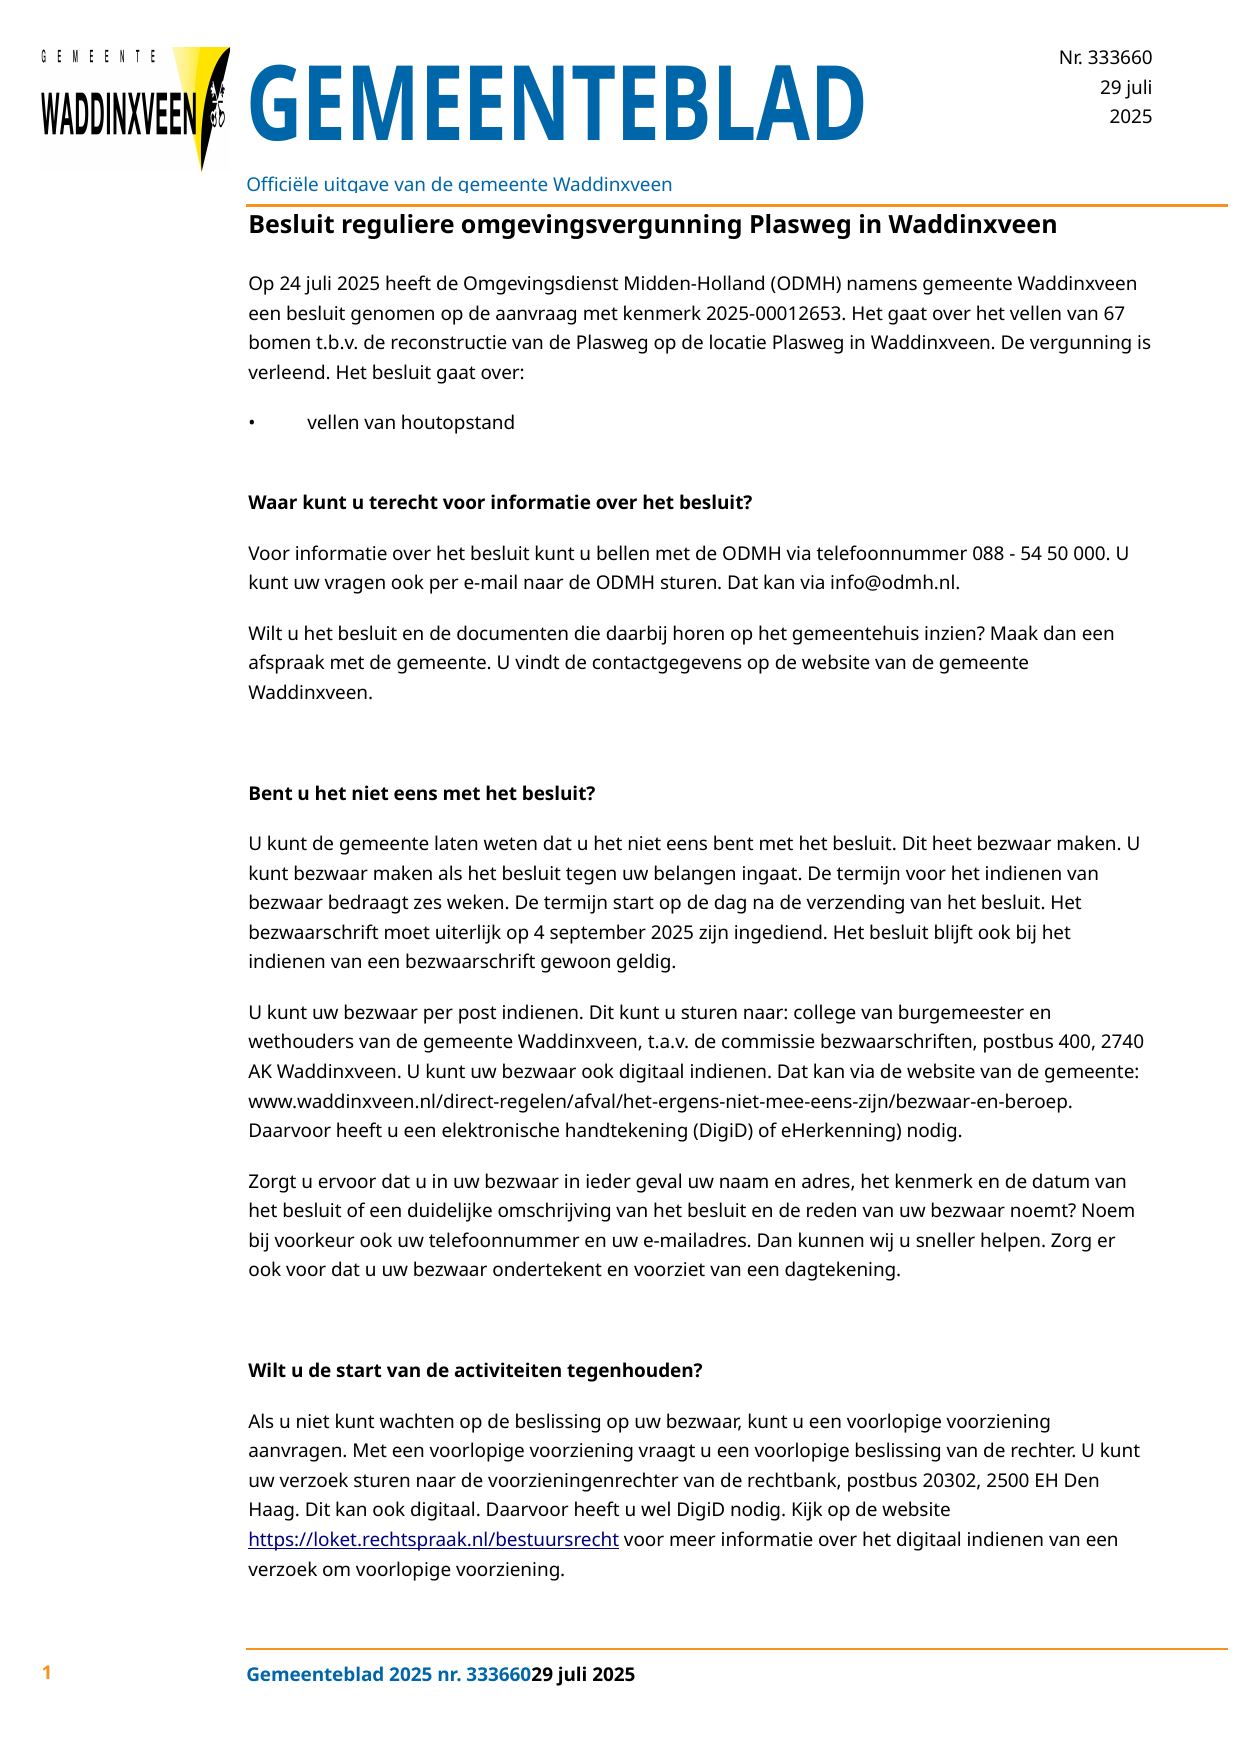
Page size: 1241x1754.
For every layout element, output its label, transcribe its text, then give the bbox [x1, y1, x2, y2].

text Als u niet kunt wachten op de beslissing op uw bezwaar, kunt u een voorlopige voorziening aanvragen. Met een voorlopige voorziening vraagt u een voorlopige beslissing van de rechter. U kunt uw verzoek sturen naar de voorzieningenrechter van de rechtbank, postbus 20302, 2500 EH Den Haag. Dit kan ook digitaal. Daarvoor heeft u wel DigiD nodig. Kijk op de website https://loket.rechtspraak.nl/bestuursrecht voor meer informatie over het digitaal indienen van een verzoek om voorlopige voorziening. [248, 1408, 1152, 1581]
text Wilt u de start van de activiteiten tegenhouden? [248, 1357, 1152, 1383]
list vellen van houtopstand [248, 409, 1152, 435]
picture [41, 47, 231, 172]
text Op 24 juli 2025 heeft de Omgevingsdienst Midden-Holland (ODMH) namens gemeente Waddinxveen een besluit genomen op de aanvraag met kenmerk 2025-00012653. Het gaat over het vellen van 67 bomen t.b.v. de reconstructie van de Plasweg op de locatie Plasweg in Waddinxveen. De vergunning is verleend. Het besluit gaat over: [248, 270, 1152, 385]
text Zorgt u ervoor dat u in uw bezwaar in ieder geval uw naam en adres, het kenmerk en de datum van het besluit of een duidelijke omschrijving van het besluit en de reden van uw bezwaar noemt? Noem bij voorkeur ook uw telefoonnummer en uw e-mailadres. Dan kunnen wij u sneller helpen. Zorg er ook voor dat u uw bezwaar ondertekent en voorziet van een dagtekening. [248, 1168, 1152, 1282]
text Besluit reguliere omgevingsvergunning Plasweg in Waddinxveen [248, 207, 1152, 241]
text U kunt de gemeente laten weten dat u het niet eens bent met het besluit. Dit heet bezwaar maken. U kunt bezwaar maken als het besluit tegen uw belangen ingaat. De termijn voor het indienen van bezwaar bedraagt zes weken. De termijn start op de dag na de verzending van het besluit. Het bezwaarschrift moet uiterlijk op 4 september 2025 zijn ingediend. Het besluit blijft ook bij het indienen van een bezwaarschrift gewoon geldig. [248, 830, 1152, 974]
text U kunt uw bezwaar per post indienen. Dit kunt u sturen naar: college van burgemeester en wethouders van de gemeente Waddinxveen, t.a.v. de commissie bezwaarschriften, postbus 400, 2740 AK Waddinxveen. U kunt uw bezwaar ook digitaal indienen. Dat kan via de website van de gemeente: www.waddinxveen.nl/direct-regelen/afval/het-ergens-niet-mee-eens-zijn/bezwaar-en-beroep. Daarvoor heeft u een elektronische handtekening (DigiD) of eHerkenning) nodig. [248, 999, 1152, 1143]
text Waar kunt u terecht voor informatie over het besluit? [248, 489, 1152, 515]
text Voor informatie over het besluit kunt u bellen met de ODMH via telefoonnummer 088 - 54 50 000. U kunt uw vragen ook per e-mail naar de ODMH sturen. Dat kan via info@odmh.nl. [248, 540, 1152, 595]
text Bent u het niet eens met het besluit? [248, 780, 1152, 806]
text Wilt u het besluit en de documenten die daarbij horen op het gemeentehuis inzien? Maak dan een afspraak met de gemeente. U vindt de contactgegevens op de website van de gemeente Waddinxveen. [248, 620, 1152, 705]
